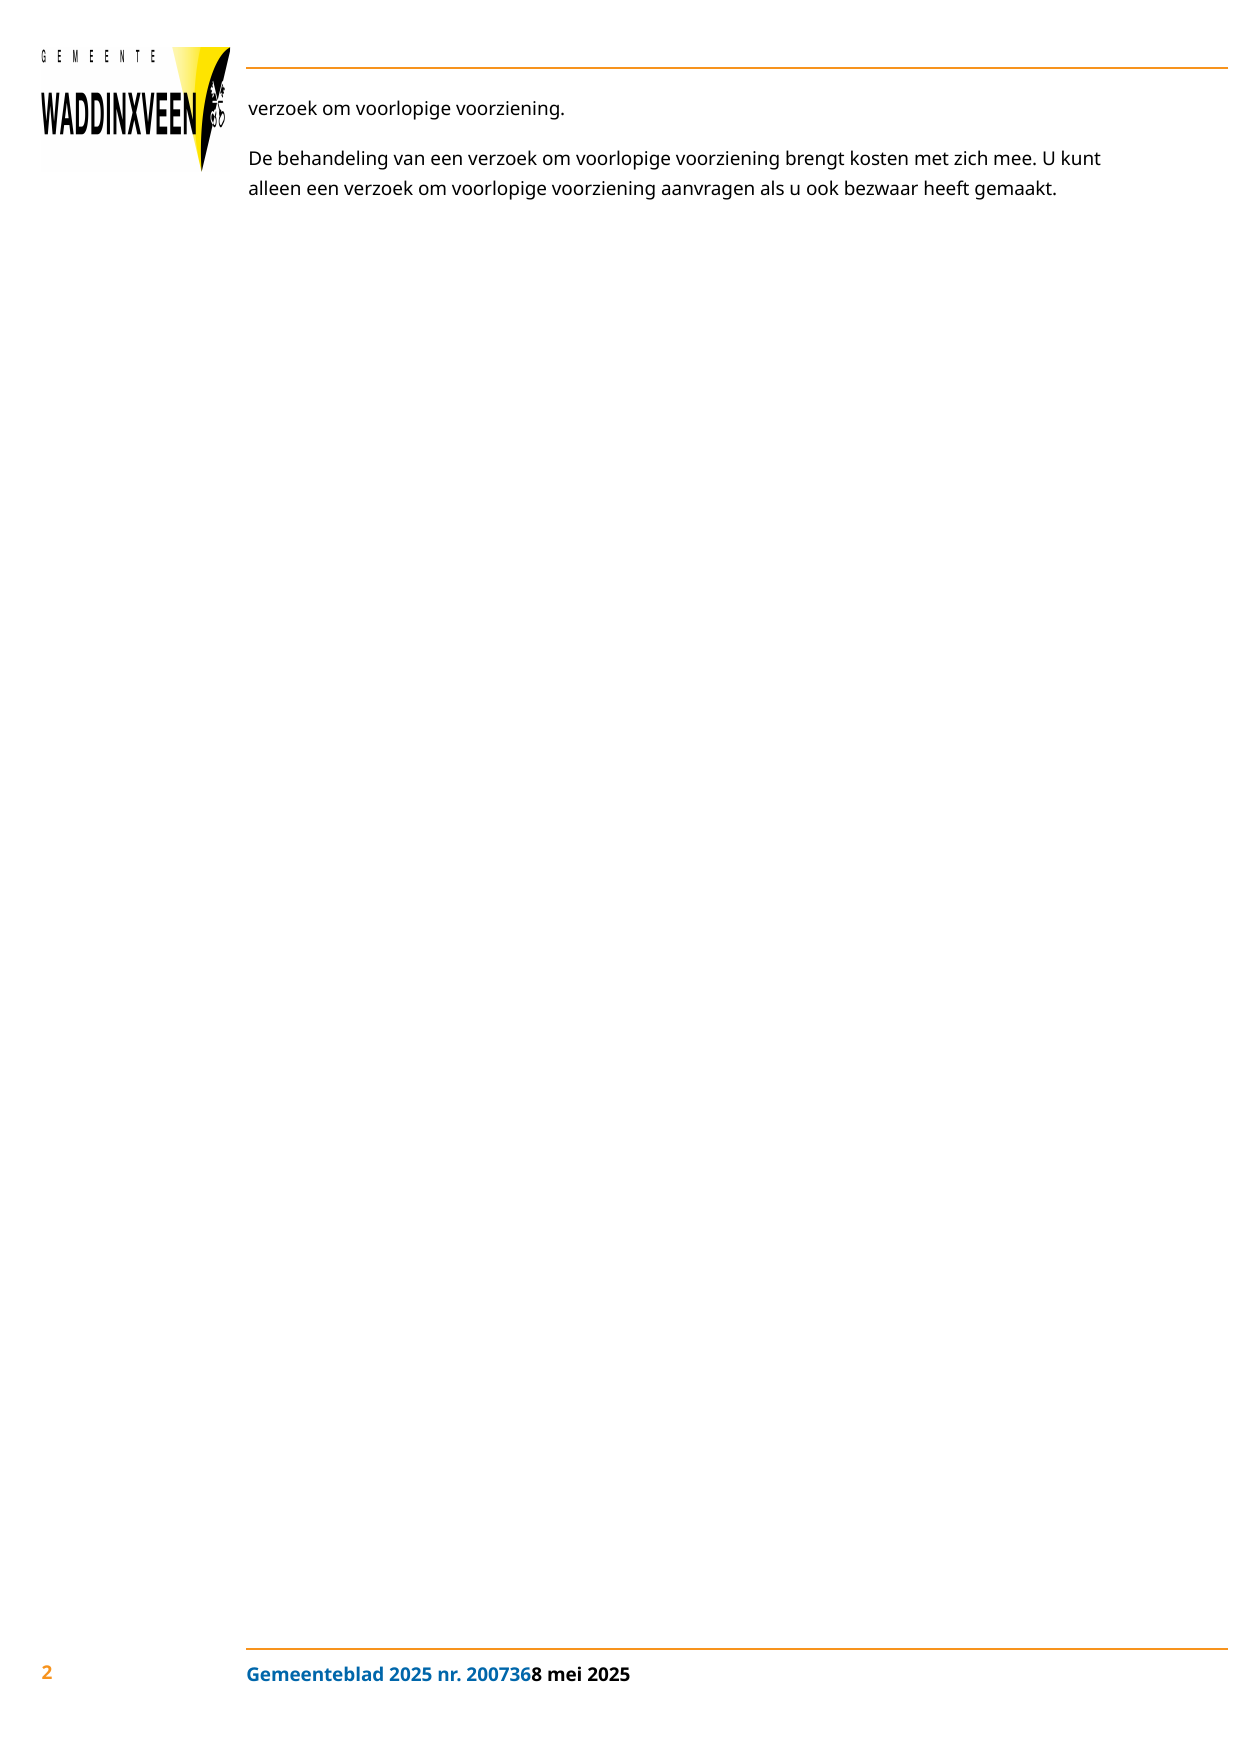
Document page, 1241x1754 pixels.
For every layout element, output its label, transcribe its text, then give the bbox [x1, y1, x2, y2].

text De behandeling van een verzoek om voorlopige voorziening brengt kosten met zich mee. U kunt alleen een verzoek om voorlopige voorziening aanvragen als u ook bezwaar heeft gemaakt. [248, 145, 1152, 201]
picture [41, 47, 231, 172]
text verzoek om voorlopige voorziening. [248, 95, 1152, 121]
